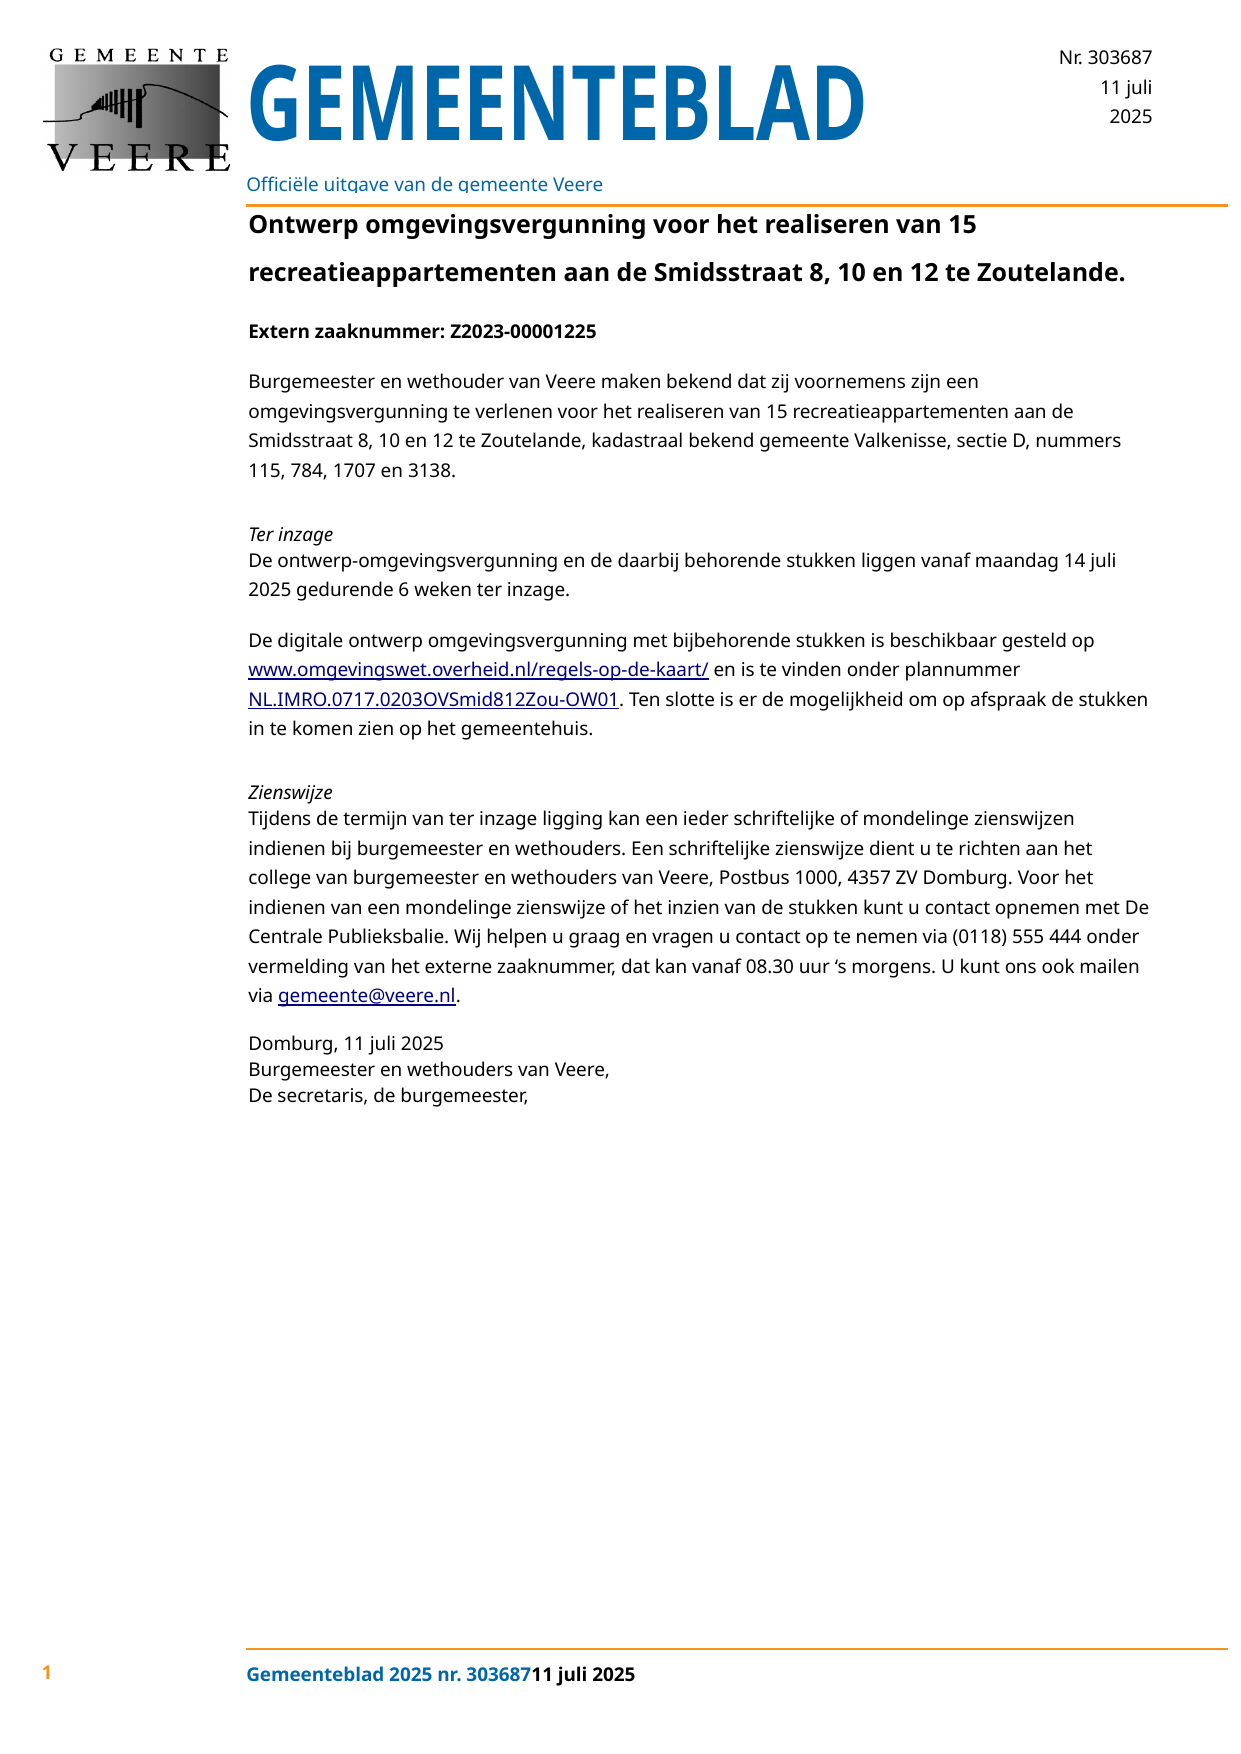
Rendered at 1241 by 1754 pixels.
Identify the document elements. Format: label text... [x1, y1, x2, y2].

text De secretaris, de burgemeester, [248, 1082, 1152, 1108]
text Tijdens de termijn van ter inzage ligging kan een ieder schriftelijke of mondelinge zienswijzen indienen bij burgemeester en wethouders. Een schriftelijke zienswijze dient u te richten aan het college van burgemeester en wethouders van Veere, Postbus 1000, 4357 ZV Domburg. Voor het indienen van een mondelinge zienswijze of het inzien van de stukken kunt u contact opnemen met De Centrale Publieksbalie. Wij helpen u graag en vragen u contact op te nemen via (0118) 555 444 onder vermelding van het externe zaaknummer, dat kan vanaf 08.30 uur ‘s morgens. U kunt ons ook mailen via gemeente@veere.nl. [248, 805, 1152, 1008]
text Burgemeester en wethouders van Veere, [248, 1056, 1152, 1082]
text De ontwerp-omgevingsvergunning en de daarbij behorende stukken liggen vanaf maandag 14 juli 2025 gedurende 6 weken ter inzage. [248, 547, 1152, 602]
text Domburg, 11 juli 2025 [248, 1031, 1152, 1056]
text Extern zaaknummer: Z2023-00001225 [248, 318, 1152, 344]
text Burgemeester en wethouder van Veere maken bekend dat zij voornemens zijn een omgevingsvergunning te verlenen voor het realiseren van 15 recreatieappartementen aan de Smidsstraat 8, 10 en 12 te Zoutelande, kadastraal bekend gemeente Valkenisse, sectie D, nummers 115, 784, 1707 en 3138. [248, 368, 1152, 483]
text De digitale ontwerp omgevingsvergunning met bijbehorende stukken is beschikbaar gesteld op www.omgevingswet.overheid.nl/regels-op-de-kaart/ en is te vinden onder plannummer NL.IMRO.0717.0203OVSmid812Zou-OW01. Ten slotte is er de mogelijkheid om op afspraak de stukken in te komen zien op het gemeentehuis. [248, 627, 1152, 741]
text Ter inzage [248, 521, 1152, 547]
text Ontwerp omgevingsvergunning voor het realiseren van 15 recreatieappartementen aan de Smidsstraat 8, 10 en 12 te Zoutelande. [248, 207, 1152, 288]
picture [41, 47, 231, 172]
text Zienswijze [248, 779, 1152, 805]
